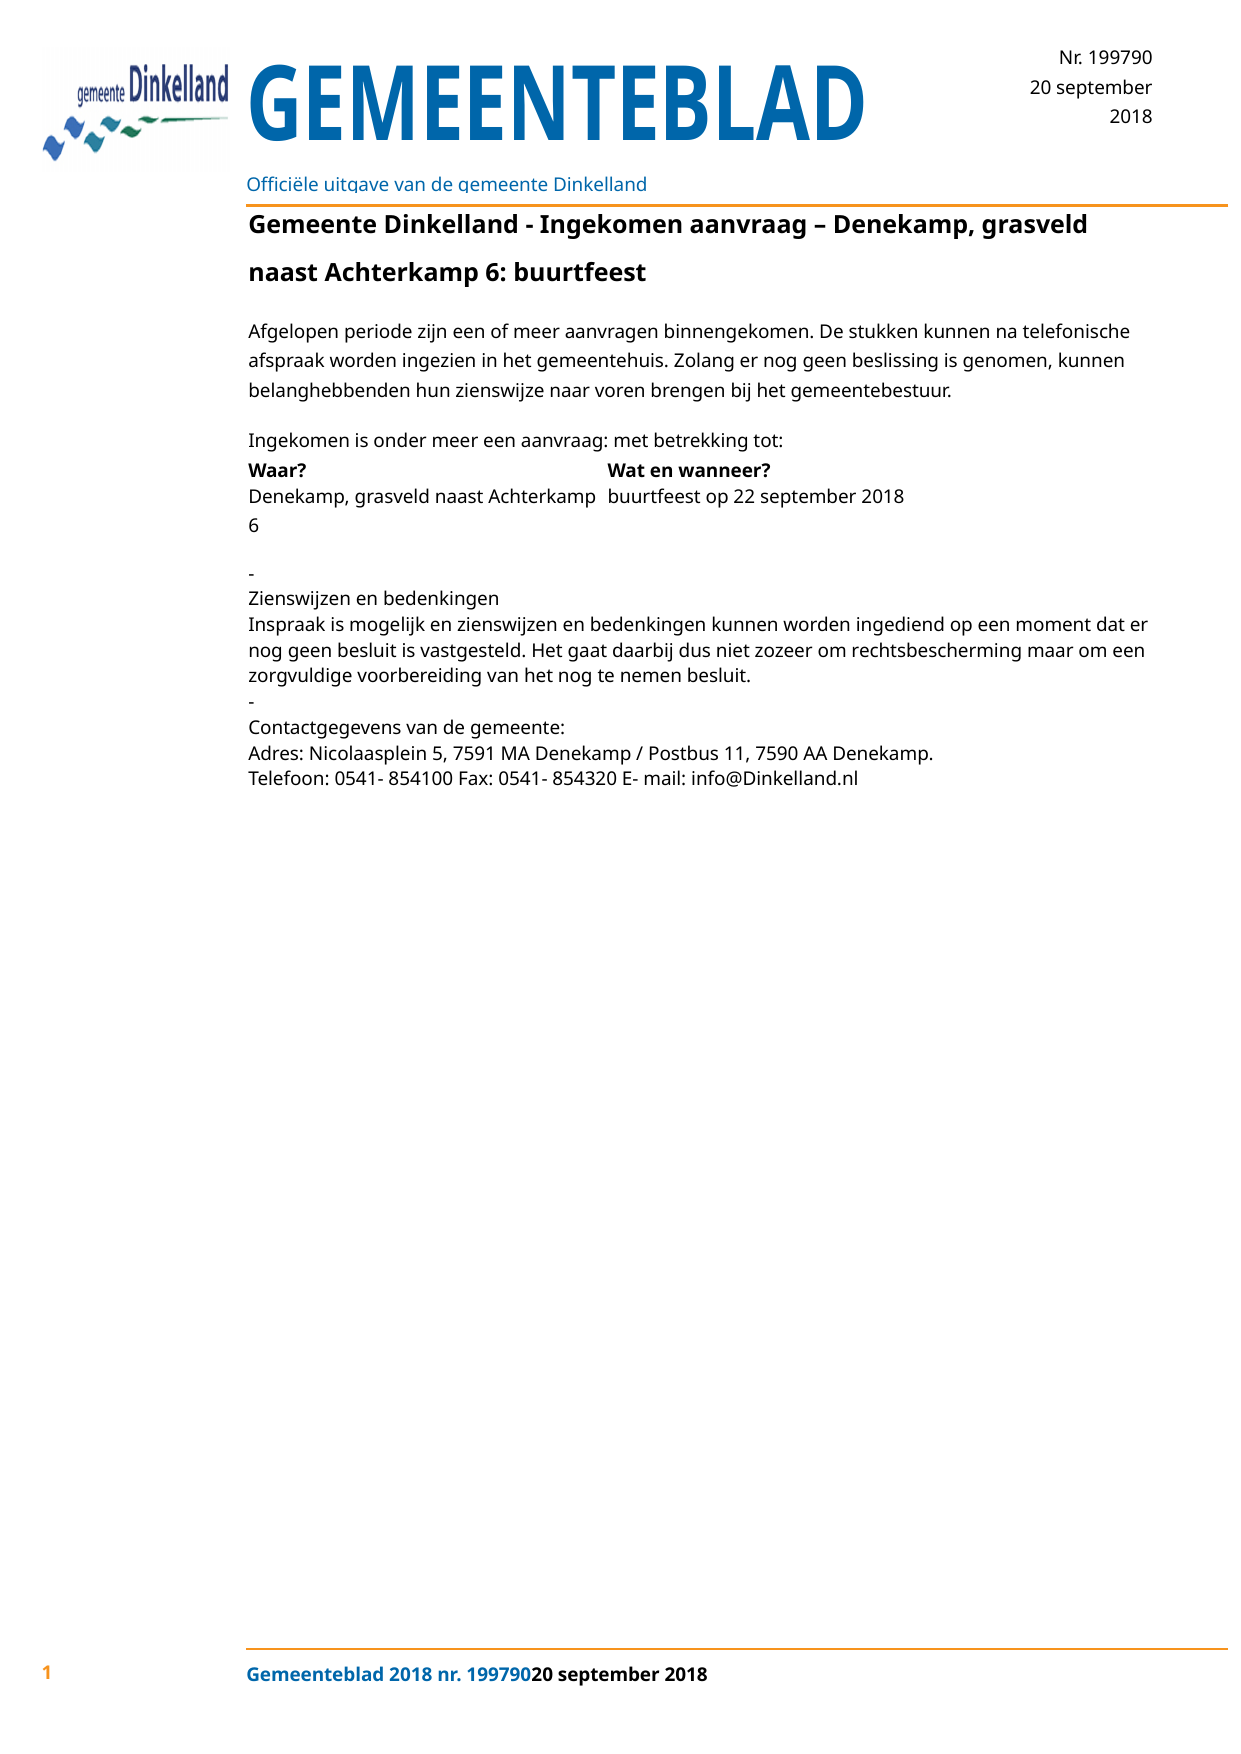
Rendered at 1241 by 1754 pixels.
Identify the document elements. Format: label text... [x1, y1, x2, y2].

text Gemeente Dinkelland - Ingekomen aanvraag – Denekamp, grasveld naast Achterkamp 6: buurtfeest [248, 207, 1152, 288]
table_header Waar? [248, 457, 607, 483]
text Inspraak is mogelijk en zienswijzen en bedenkingen kunnen worden ingediend op een moment dat er nog geen besluit is vastgesteld. Het gaat daarbij dus niet zozeer om rechtsbescherming maar om een zorgvuldige voorbereiding van het nog te nemen besluit. [248, 611, 1152, 688]
picture [41, 47, 231, 172]
text - [248, 688, 1152, 714]
text - [248, 560, 1152, 585]
text Afgelopen periode zijn een of meer aanvragen binnengekomen. De stukken kunnen na telefonische afspraak worden ingezien in het gemeentehuis. Zolang er nog geen beslissing is genomen, kunnen belanghebbenden hun zienswijze naar voren brengen bij het gemeentebestuur. [248, 318, 1152, 403]
table_header Wat en wanneer? [608, 457, 1152, 483]
text Adres: Nicolaasplein 5, 7591 MA Denekamp / Postbus 11, 7590 AA Denekamp. [248, 740, 1152, 766]
text Telefoon: 0541- 854100 Fax: 0541- 854320 E- mail: info@Dinkelland.nl [248, 766, 1152, 791]
text Contactgegevens van de gemeente: [248, 714, 1152, 740]
text Ingekomen is onder meer een aanvraag: met betrekking tot: [248, 427, 1152, 453]
table_cell buurtfeest op 22 september 2018 [608, 483, 1152, 538]
text Zienswijzen en bedenkingen [248, 585, 1152, 611]
table_cell Denekamp, grasveld naast Achterkamp 6 [248, 483, 607, 538]
